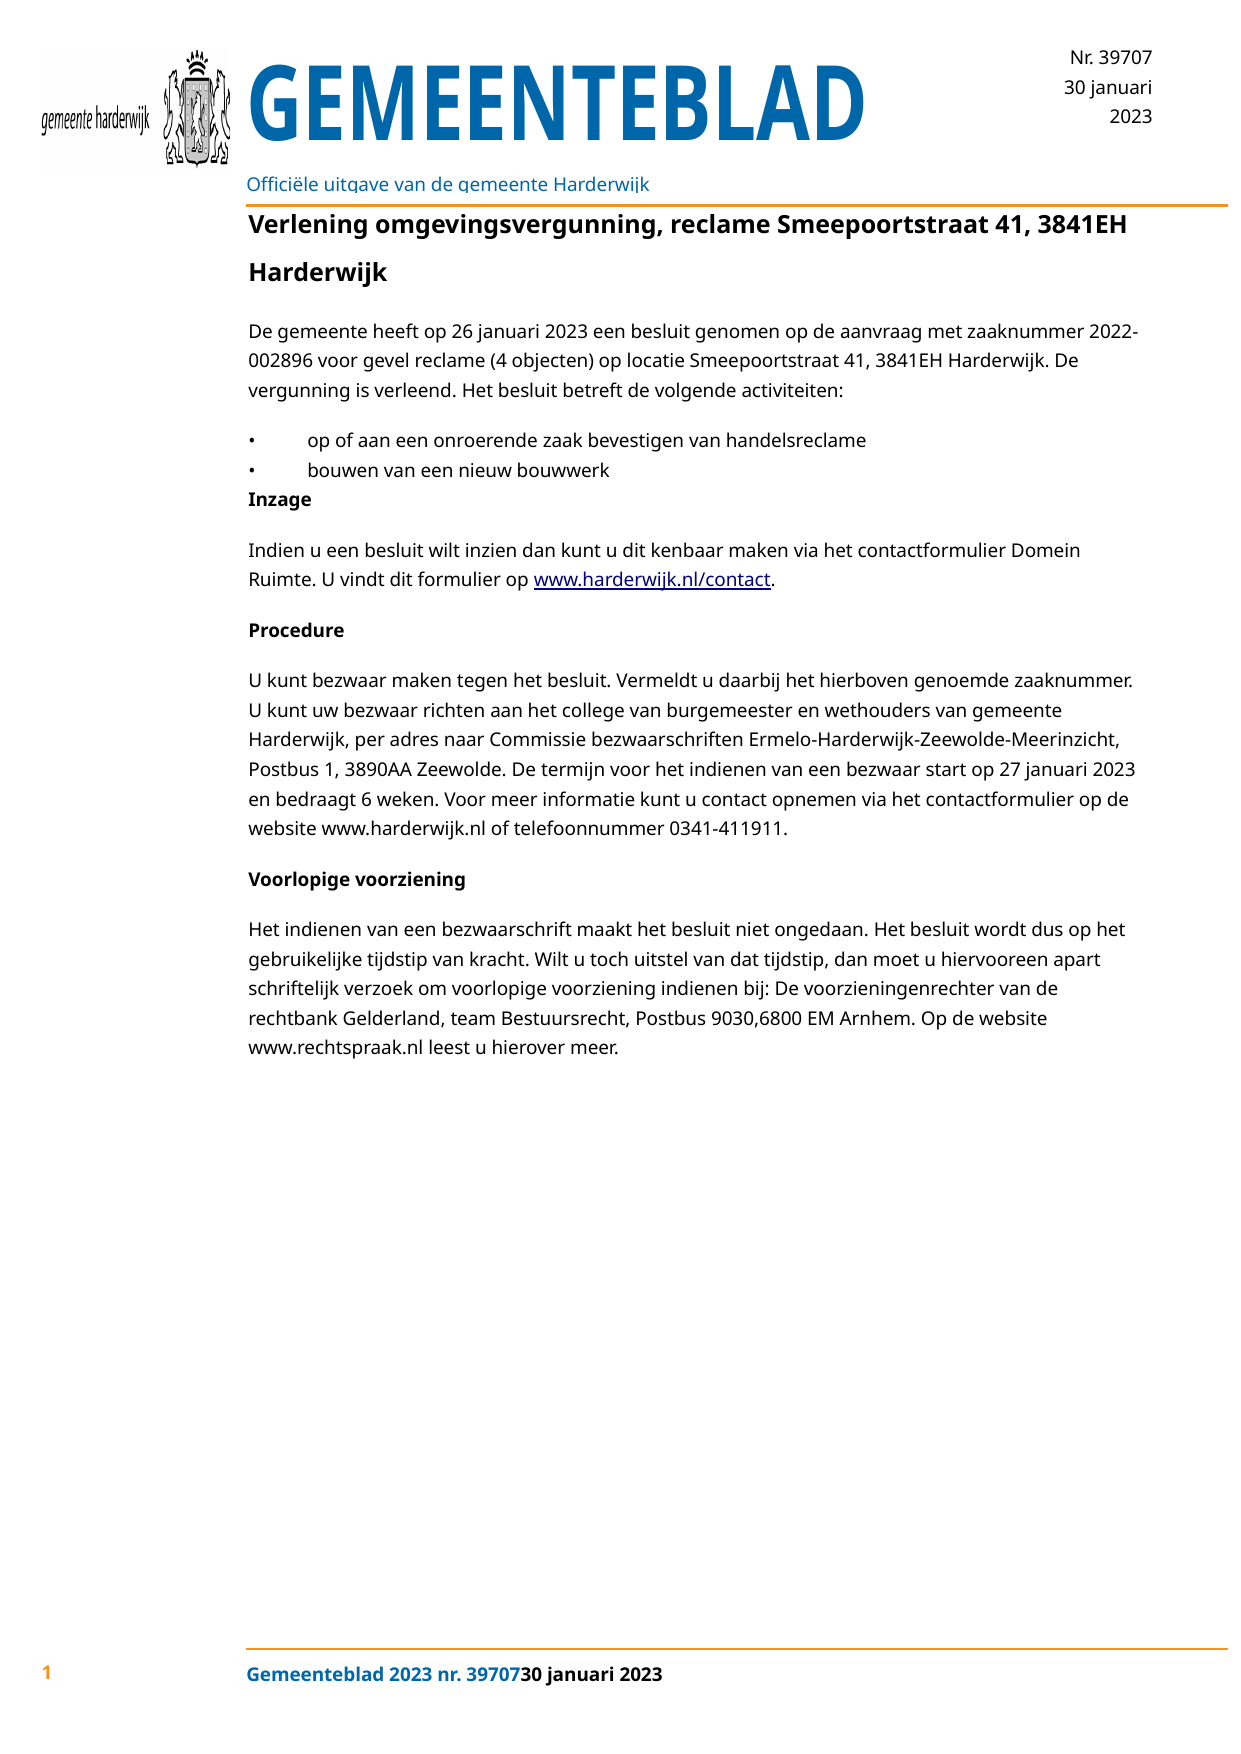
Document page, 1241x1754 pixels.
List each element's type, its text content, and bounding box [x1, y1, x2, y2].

text De gemeente heeft op 26 januari 2023 een besluit genomen op de aanvraag met zaaknummer 2022-002896 voor gevel reclame (4 objecten) op locatie Smeepoortstraat 41, 3841EH Harderwijk. De vergunning is verleend. Het besluit betreft de volgende activiteiten: [248, 318, 1152, 403]
text Indien u een besluit wilt inzien dan kunt u dit kenbaar maken via het contactformulier Domein Ruimte. U vindt dit formulier op www.harderwijk.nl/contact. [248, 537, 1152, 592]
list op of aan een onroerende zaak bevestigen van handelsreclame [248, 427, 1152, 453]
picture [41, 47, 231, 172]
text Procedure [248, 617, 1152, 643]
text Inzage [248, 487, 1152, 512]
text Voorlopige voorziening [248, 866, 1152, 892]
list bouwen van een nieuw bouwwerk [248, 457, 1152, 483]
text Verlening omgevingsvergunning, reclame Smeepoortstraat 41, 3841EH Harderwijk [248, 207, 1152, 288]
text U kunt bezwaar maken tegen het besluit. Vermeldt u daarbij het hierboven genoemde zaaknummer. U kunt uw bezwaar richten aan het college van burgemeester en wethouders van gemeente Harderwijk, per adres naar Commissie bezwaarschriften Ermelo-Harderwijk-Zeewolde-Meerinzicht, Postbus 1, 3890AA Zeewolde. De termijn voor het indienen van een bezwaar start op 27 januari 2023 en bedraagt 6 weken. Voor meer informatie kunt u contact opnemen via het contactformulier op de website www.harderwijk.nl of telefoonnummer 0341-411911. [248, 667, 1152, 841]
text Het indienen van een bezwaarschrift maakt het besluit niet ongedaan. Het besluit wordt dus op het gebruikelijke tijdstip van kracht. Wilt u toch uitstel van dat tijdstip, dan moet u hiervooreen apart schriftelijk verzoek om voorlopige voorziening indienen bij: De voorzieningenrechter van de rechtbank Gelderland, team Bestuursrecht, Postbus 9030,6800 EM Arnhem. Op de website www.rechtspraak.nl leest u hierover meer. [248, 916, 1152, 1060]
